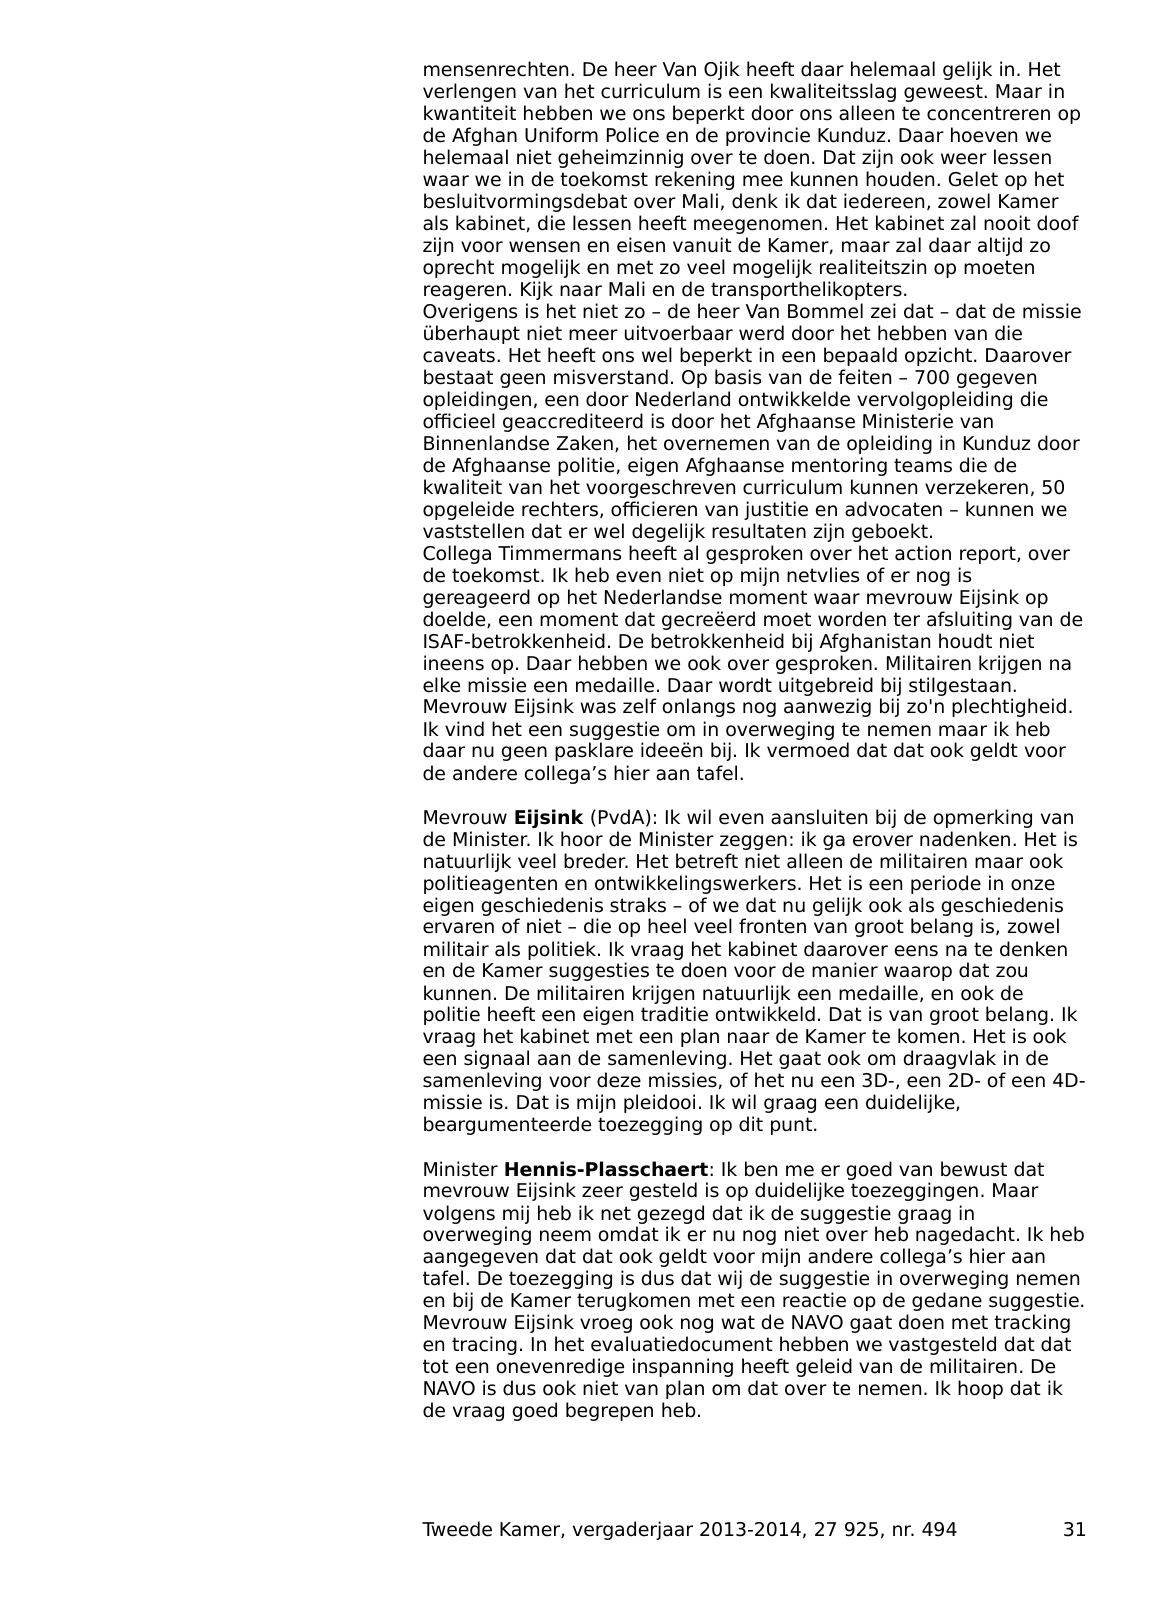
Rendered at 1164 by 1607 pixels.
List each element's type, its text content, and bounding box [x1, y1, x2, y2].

text Minister Hennis-Plasschaert: Ik ben me er goed van bewust dat mevrouw Eijsink zeer gesteld is op duidelijke toezeggingen. Maar volgens mij heb ik net gezegd dat ik de suggestie graag in overweging neem omdat ik er nu nog niet over heb nagedacht. Ik heb aangegeven dat dat ook geldt voor mijn andere collega’s hier aan tafel. De toezegging is dus dat wij de suggestie in overweging nemen en bij de Kamer terugkomen met een reactie op de gedane suggestie. [422, 1158, 1087, 1312]
text Overigens is het niet zo – de heer Van Bommel zei dat – dat de missie überhaupt niet meer uitvoerbaar werd door het hebben van die caveats. Het heeft ons wel beperkt in een bepaald opzicht. Daarover bestaat geen misverstand. Op basis van de feiten – 700 gegeven opleidingen, een door Nederland ontwikkelde vervolgopleiding die officieel geaccrediteerd is door het Afghaanse Ministerie van Binnenlandse Zaken, het overnemen van de opleiding in Kunduz door de Afghaanse politie, eigen Afghaanse mentoring teams die de kwaliteit van het voorgeschreven curriculum kunnen verzekeren, 50 opgeleide rechters, officieren van justitie en advocaten – kunnen we vaststellen dat er wel degelijk resultaten zijn geboekt. [422, 301, 1087, 543]
text Collega Timmermans heeft al gesproken over het action report, over de toekomst. Ik heb even niet op mijn netvlies of er nog is gereageerd op het Nederlandse moment waar mevrouw Eijsink op doelde, een moment dat gecreëerd moet worden ter afsluiting van de ISAF-betrokkenheid. De betrokkenheid bij Afghanistan houdt niet ineens op. Daar hebben we ook over gesproken. Militairen krijgen na elke missie een medaille. Daar wordt uitgebreid bij stilgestaan. Mevrouw Eijsink was zelf onlangs nog aanwezig bij zo'n plechtigheid. Ik vind het een suggestie om in overweging te nemen maar ik heb daar nu geen pasklare ideeën bij. Ik vermoed dat dat ook geldt voor de andere collega’s hier aan tafel. [422, 543, 1087, 784]
text Mevrouw Eijsink vroeg ook nog wat de NAVO gaat doen met tracking en tracing. In het evaluatiedocument hebben we vastgesteld dat dat tot een onevenredige inspanning heeft geleid van de militairen. De NAVO is dus ook niet van plan om dat over te nemen. Ik hoop dat ik de vraag goed begrepen heb. [422, 1312, 1087, 1422]
text mensenrechten. De heer Van Ojik heeft daar helemaal gelijk in. Het verlengen van het curriculum is een kwaliteitsslag geweest. Maar in kwantiteit hebben we ons beperkt door ons alleen te concentreren op de Afghan Uniform Police en de provincie Kunduz. Daar hoeven we helemaal niet geheimzinnig over te doen. Dat zijn ook weer lessen waar we in de toekomst rekening mee kunnen houden. Gelet op het besluitvormingsdebat over Mali, denk ik dat iedereen, zowel Kamer als kabinet, die lessen heeft meegenomen. Het kabinet zal nooit doof zijn voor wensen en eisen vanuit de Kamer, maar zal daar altijd zo oprecht mogelijk en met zo veel mogelijk realiteitszin op moeten reageren. Kijk naar Mali en de transporthelikopters. [422, 59, 1087, 301]
text Mevrouw Eijsink (PvdA): Ik wil even aansluiten bij de opmerking van de Minister. Ik hoor de Minister zeggen: ik ga erover nadenken. Het is natuurlijk veel breder. Het betreft niet alleen de militairen maar ook politieagenten en ontwikkelingswerkers. Het is een periode in onze eigen geschiedenis straks – of we dat nu gelijk ook als geschiedenis ervaren of niet – die op heel veel fronten van groot belang is, zowel militair als politiek. Ik vraag het kabinet daarover eens na te denken en de Kamer suggesties te doen voor de manier waarop dat zou kunnen. De militairen krijgen natuurlijk een medaille, en ook de politie heeft een eigen traditie ontwikkeld. Dat is van groot belang. Ik vraag het kabinet met een plan naar de Kamer te komen. Het is ook een signaal aan de samenleving. Het gaat ook om draagvlak in de samenleving voor deze missies, of het nu een 3D-, een 2D- of een 4D-missie is. Dat is mijn pleidooi. Ik wil graag een duidelijke, beargumenteerde toezegging op dit punt. [422, 807, 1087, 1136]
